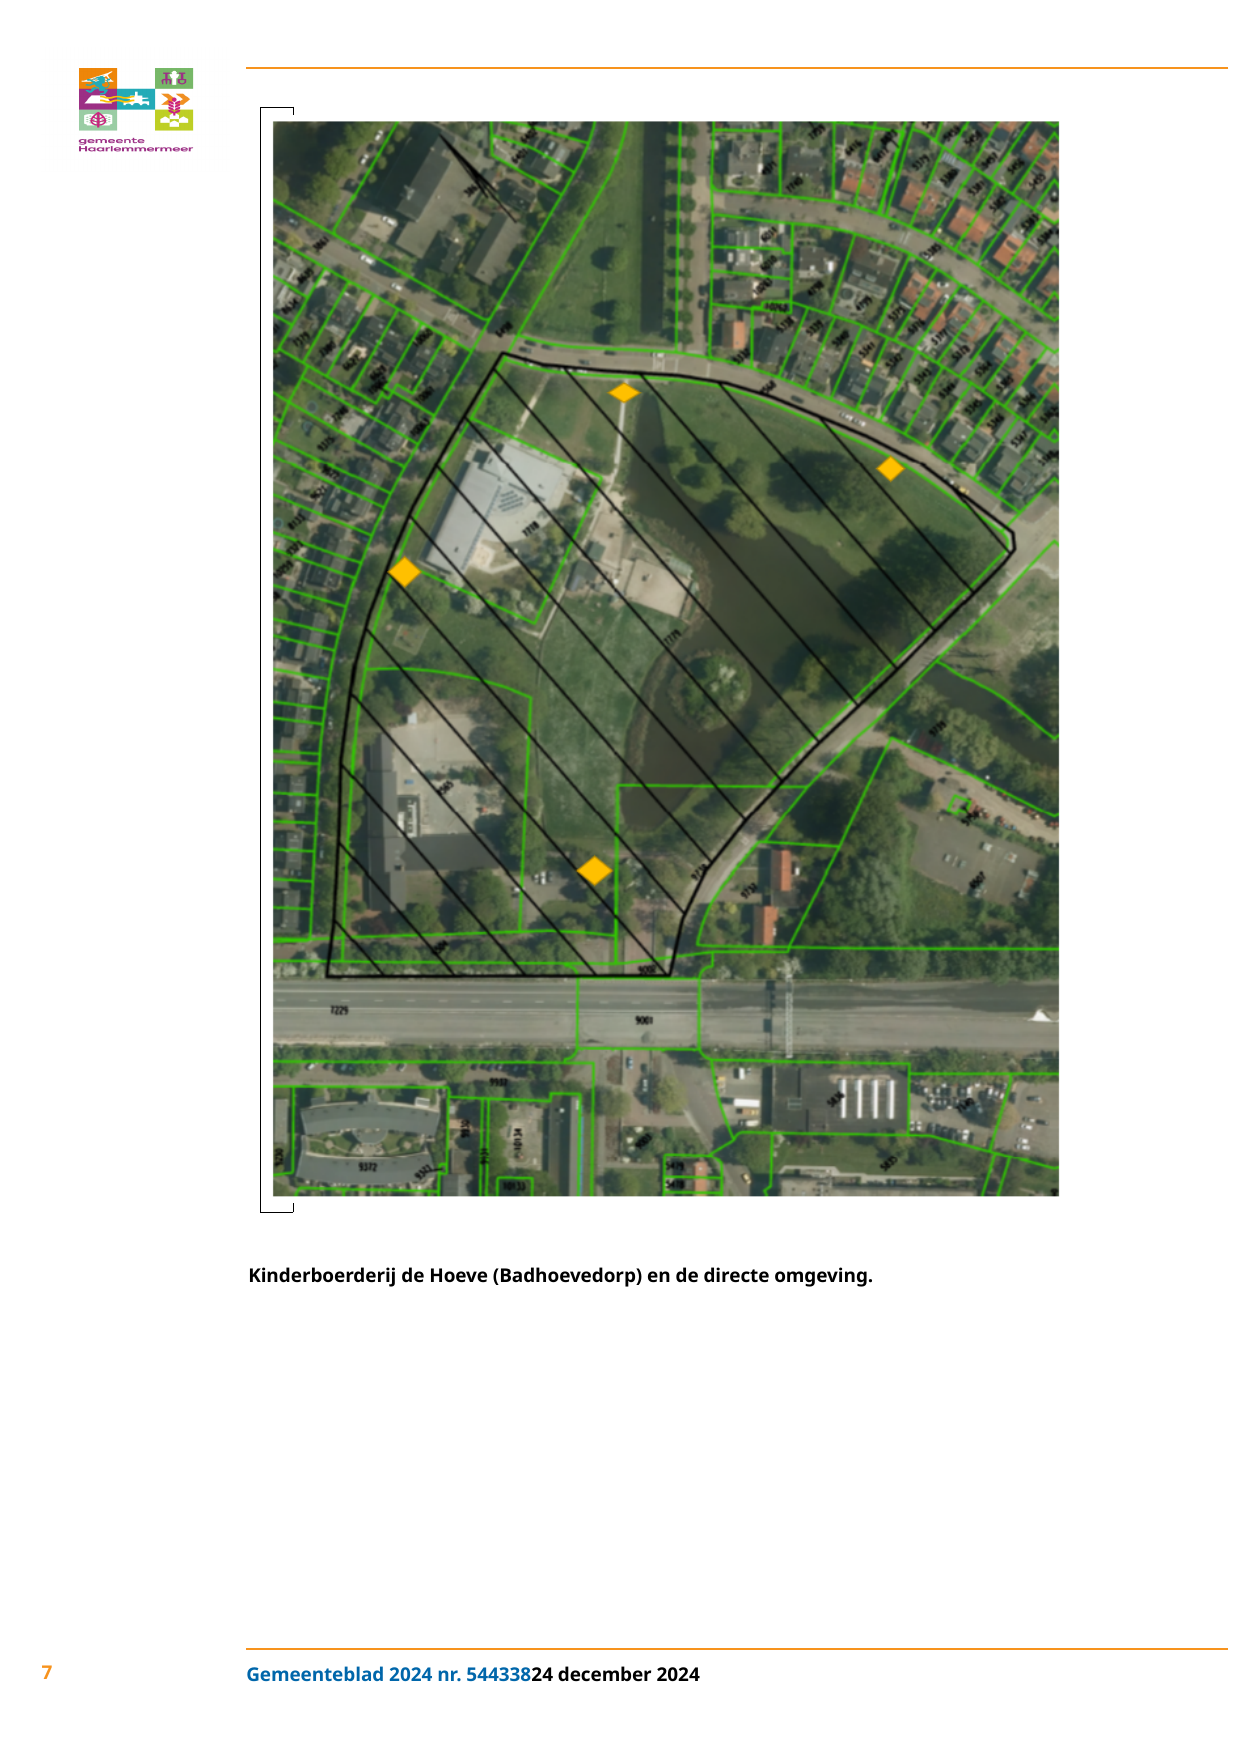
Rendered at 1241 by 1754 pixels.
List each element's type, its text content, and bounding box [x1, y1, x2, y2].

picture [268, 115, 1067, 1203]
picture [41, 47, 231, 172]
text Kinderboerderij de Hoeve (Badhoevedorp) en de directe omgeving. [248, 1263, 1152, 1288]
